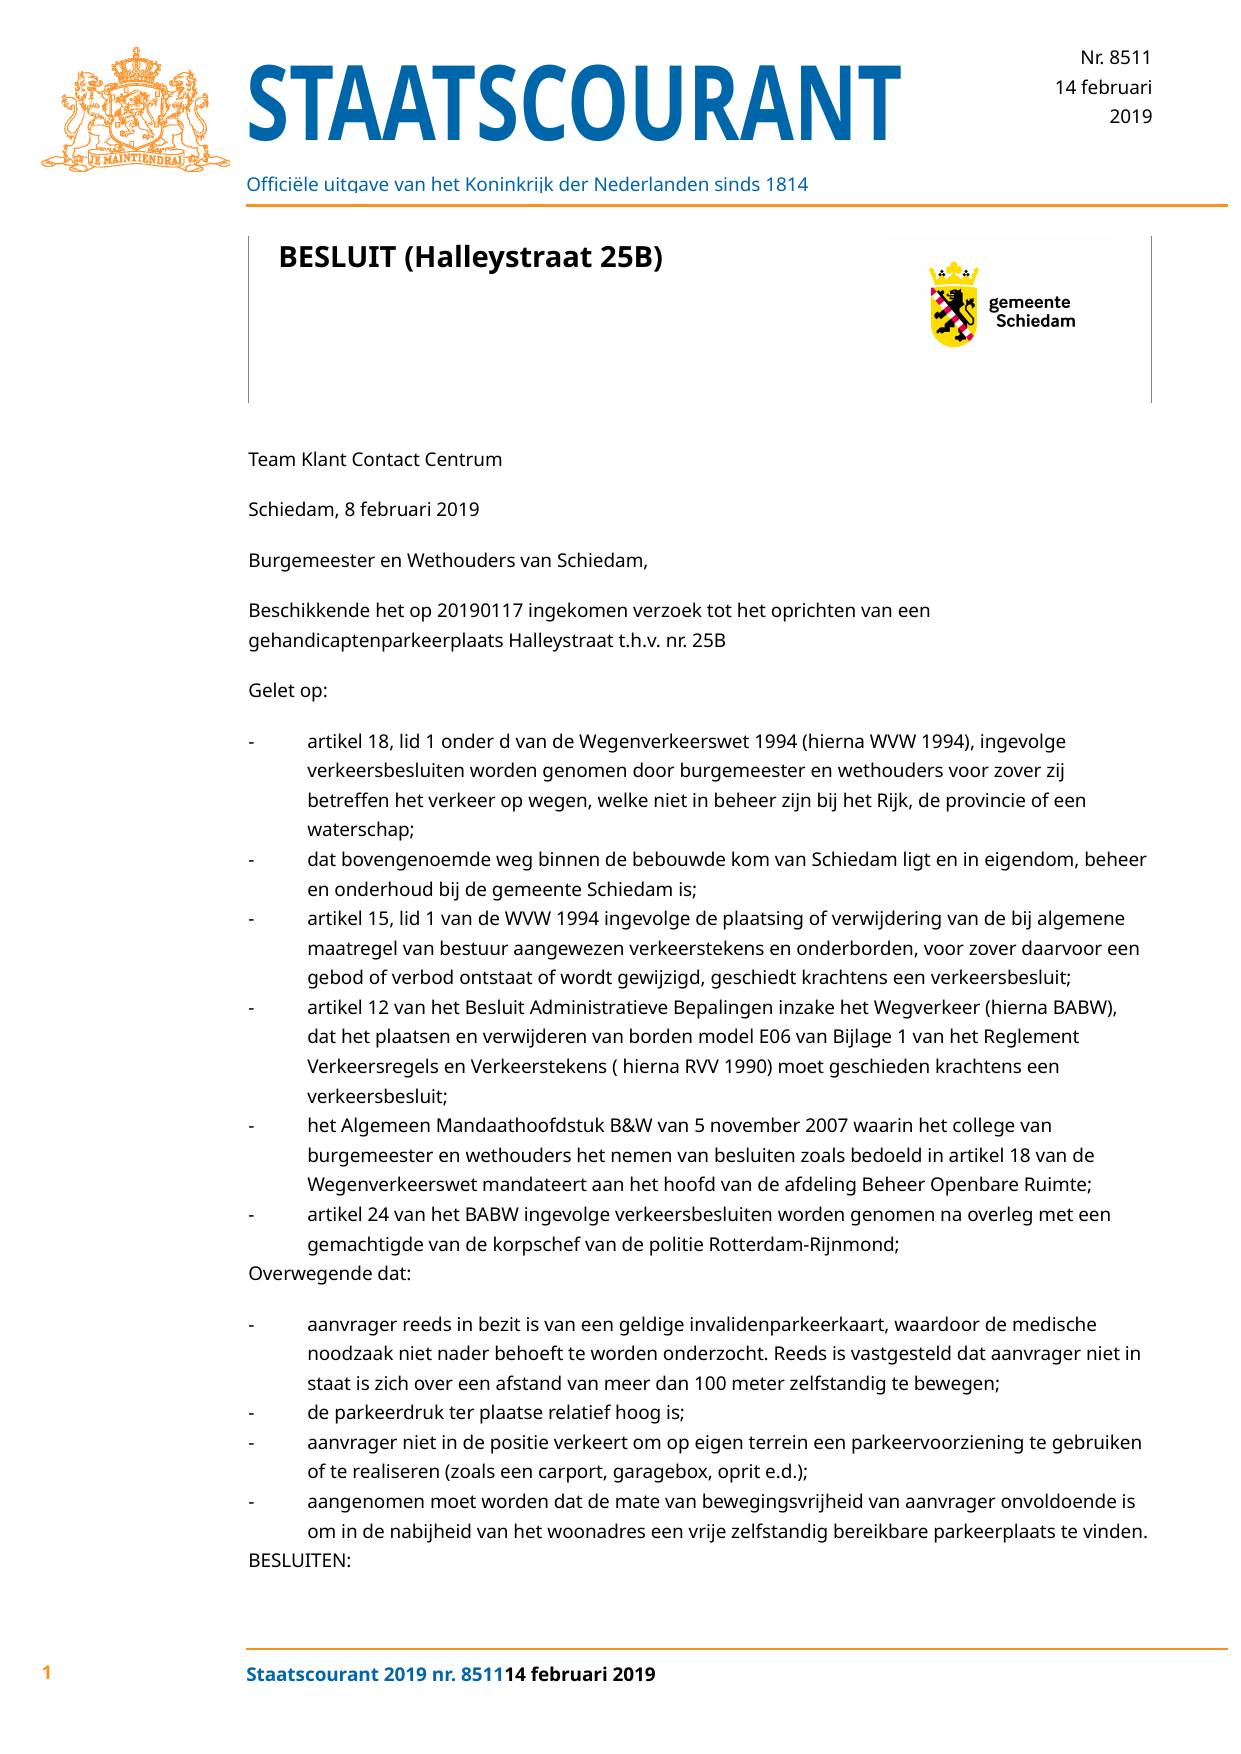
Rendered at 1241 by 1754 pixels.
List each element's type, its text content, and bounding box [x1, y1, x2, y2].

text Beschikkende het op 20190117 ingekomen verzoek tot het oprichten van een gehandicaptenparkeerplaats Halleystraat t.h.v. nr. 25B [248, 597, 1152, 653]
list artikel 24 van het BABW ingevolge verkeersbesluiten worden genomen na overleg met een gemachtigde van de korpschef van de politie Rotterdam-Rijnmond; [248, 1201, 1152, 1257]
table_header [850, 236, 882, 377]
list de parkeerdruk ter plaatse relatief hoog is; [248, 1399, 1152, 1425]
text Burgemeester en Wethouders van Schiedam, [248, 547, 1152, 573]
list dat bovengenoemde weg binnen de bebouwde kom van Schiedam ligt en in eigendom, beheer en onderhoud bij de gemeente Schiedam is; [248, 846, 1152, 902]
list artikel 15, lid 1 van de WVW 1994 ingevolge de plaatsing of verwijdering van de bij algemene maatregel van bestuur aangewezen verkeerstekens en onderborden, voor zover daarvoor een gebod of verbod ontstaat of wordt gewijzigd, geschiedt krachtens een verkeersbesluit; [248, 905, 1152, 990]
text Team Klant Contact Centrum [248, 446, 1152, 472]
table_header BESLUIT (Halleystraat 25B) [249, 236, 850, 403]
table_header [850, 378, 1151, 403]
picture [41, 47, 231, 172]
list artikel 12 van het Besluit Administratieve Bepalingen inzake het Wegverkeer (hierna BABW), dat het plaatsen en verwijderen van borden model E06 van Bijlage 1 van het Reglement Verkeersregels en Verkeerstekens ( hierna RVV 1990) moet geschieden krachtens een verkeersbesluit; [248, 994, 1152, 1109]
text Gelet op: [248, 677, 1152, 703]
list aangenomen moet worden dat de mate van bewegingsvrijheid van aanvrager onvoldoende is om in de nabijheid van het woonadres een vrije zelfstandig bereikbare parkeerplaats te vinden. [248, 1488, 1152, 1544]
list artikel 18, lid 1 onder d van de Wegenverkeerswet 1994 (hierna WVW 1994), ingevolge verkeersbesluiten worden genomen door burgemeester en wethouders voor zover zij betreffen het verkeer op wegen, welke niet in beheer zijn bij het Rijk, de provincie of een waterschap; [248, 728, 1152, 842]
list aanvrager niet in de positie verkeert om op eigen terrein een parkeervoorziening te gebruiken of te realiseren (zoals een carport, garagebox, oprit e.d.); [248, 1429, 1152, 1484]
list aanvrager reeds in bezit is van een geldige invalidenparkeerkaart, waardoor de medische noodzaak niet nader behoeft te worden onderzocht. Reeds is vastgesteld dat aanvrager niet in staat is zich over een afstand van meer dan 100 meter zelfstandig te bewegen; [248, 1311, 1152, 1396]
text Overwegende dat: [248, 1260, 1152, 1286]
text BESLUITEN: [248, 1547, 1152, 1573]
text Schiedam, 8 februari 2019 [248, 497, 1152, 522]
table_header [1119, 236, 1151, 377]
list het Algemeen Mandaathoofdstuk B&W van 5 november 2007 waarin het college van burgemeester en wethouders het nemen van besluiten zoals bedoeld in artikel 18 van de Wegenverkeerswet mandateert aan het hoofd van de afdeling Beheer Openbare Ruimte; [248, 1112, 1152, 1197]
picture [882, 236, 1119, 378]
